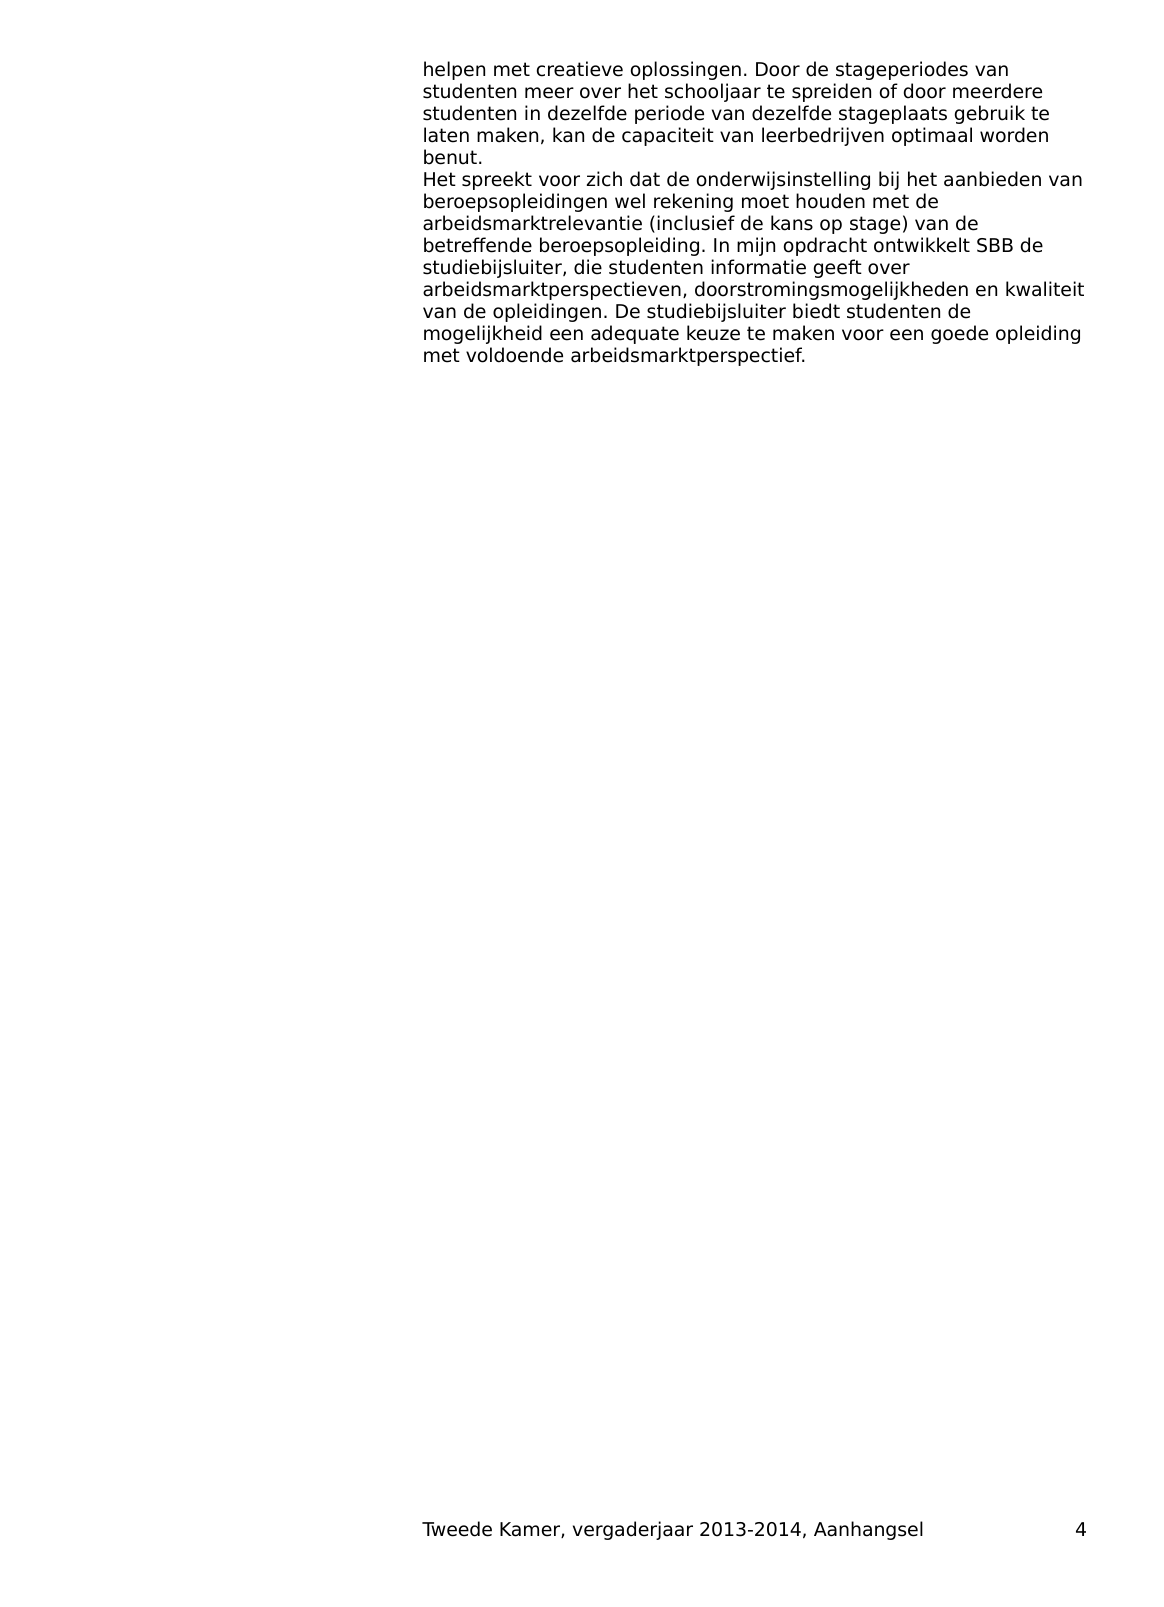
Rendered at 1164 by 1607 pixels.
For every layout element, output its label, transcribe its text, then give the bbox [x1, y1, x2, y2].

text helpen met creatieve oplossingen. Door de stageperiodes van studenten meer over het schooljaar te spreiden of door meerdere studenten in dezelfde periode van dezelfde stageplaats gebruik te laten maken, kan de capaciteit van leerbedrijven optimaal worden benut. [422, 59, 1087, 169]
text Het spreekt voor zich dat de onderwijsinstelling bij het aanbieden van beroepsopleidingen wel rekening moet houden met de arbeidsmarktrelevantie (inclusief de kans op stage) van de betreffende beroepsopleiding. In mijn opdracht ontwikkelt SBB de studiebijsluiter, die studenten informatie geeft over arbeidsmarktperspectieven, doorstromingsmogelijkheden en kwaliteit van de opleidingen. De studiebijsluiter biedt studenten de mogelijkheid een adequate keuze te maken voor een goede opleiding met voldoende arbeidsmarktperspectief. [422, 169, 1087, 367]
